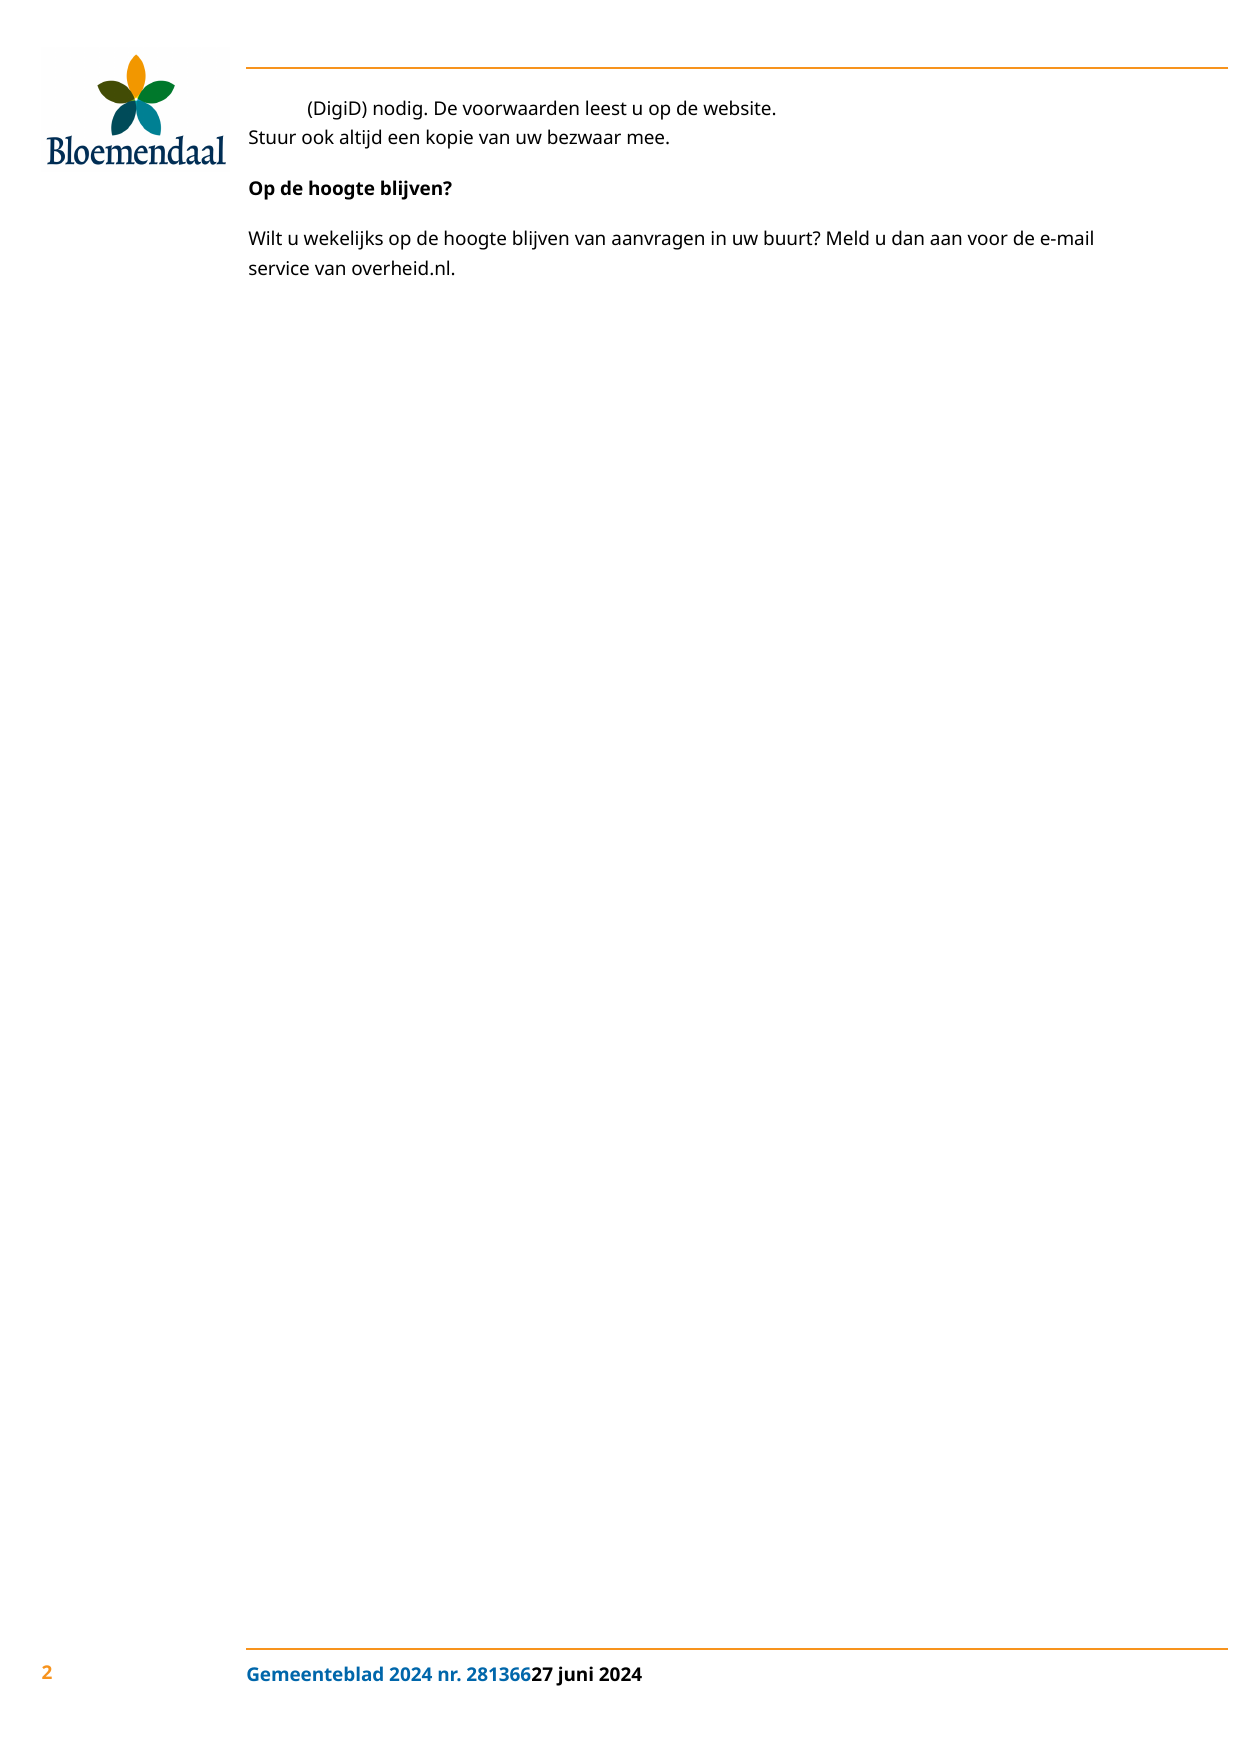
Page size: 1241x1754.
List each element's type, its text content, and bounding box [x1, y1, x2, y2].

text Op de hoogte blijven? [248, 175, 1152, 201]
text Wilt u wekelijks op de hoogte blijven van aanvragen in uw buurt? Meld u dan aan voor de e-mail service van overheid.nl. [248, 225, 1152, 281]
picture [41, 47, 231, 172]
list (DigiD) nodig. De voorwaarden leest u op de website. [248, 95, 1152, 121]
text Stuur ook altijd een kopie van uw bezwaar mee. [248, 124, 1152, 150]
